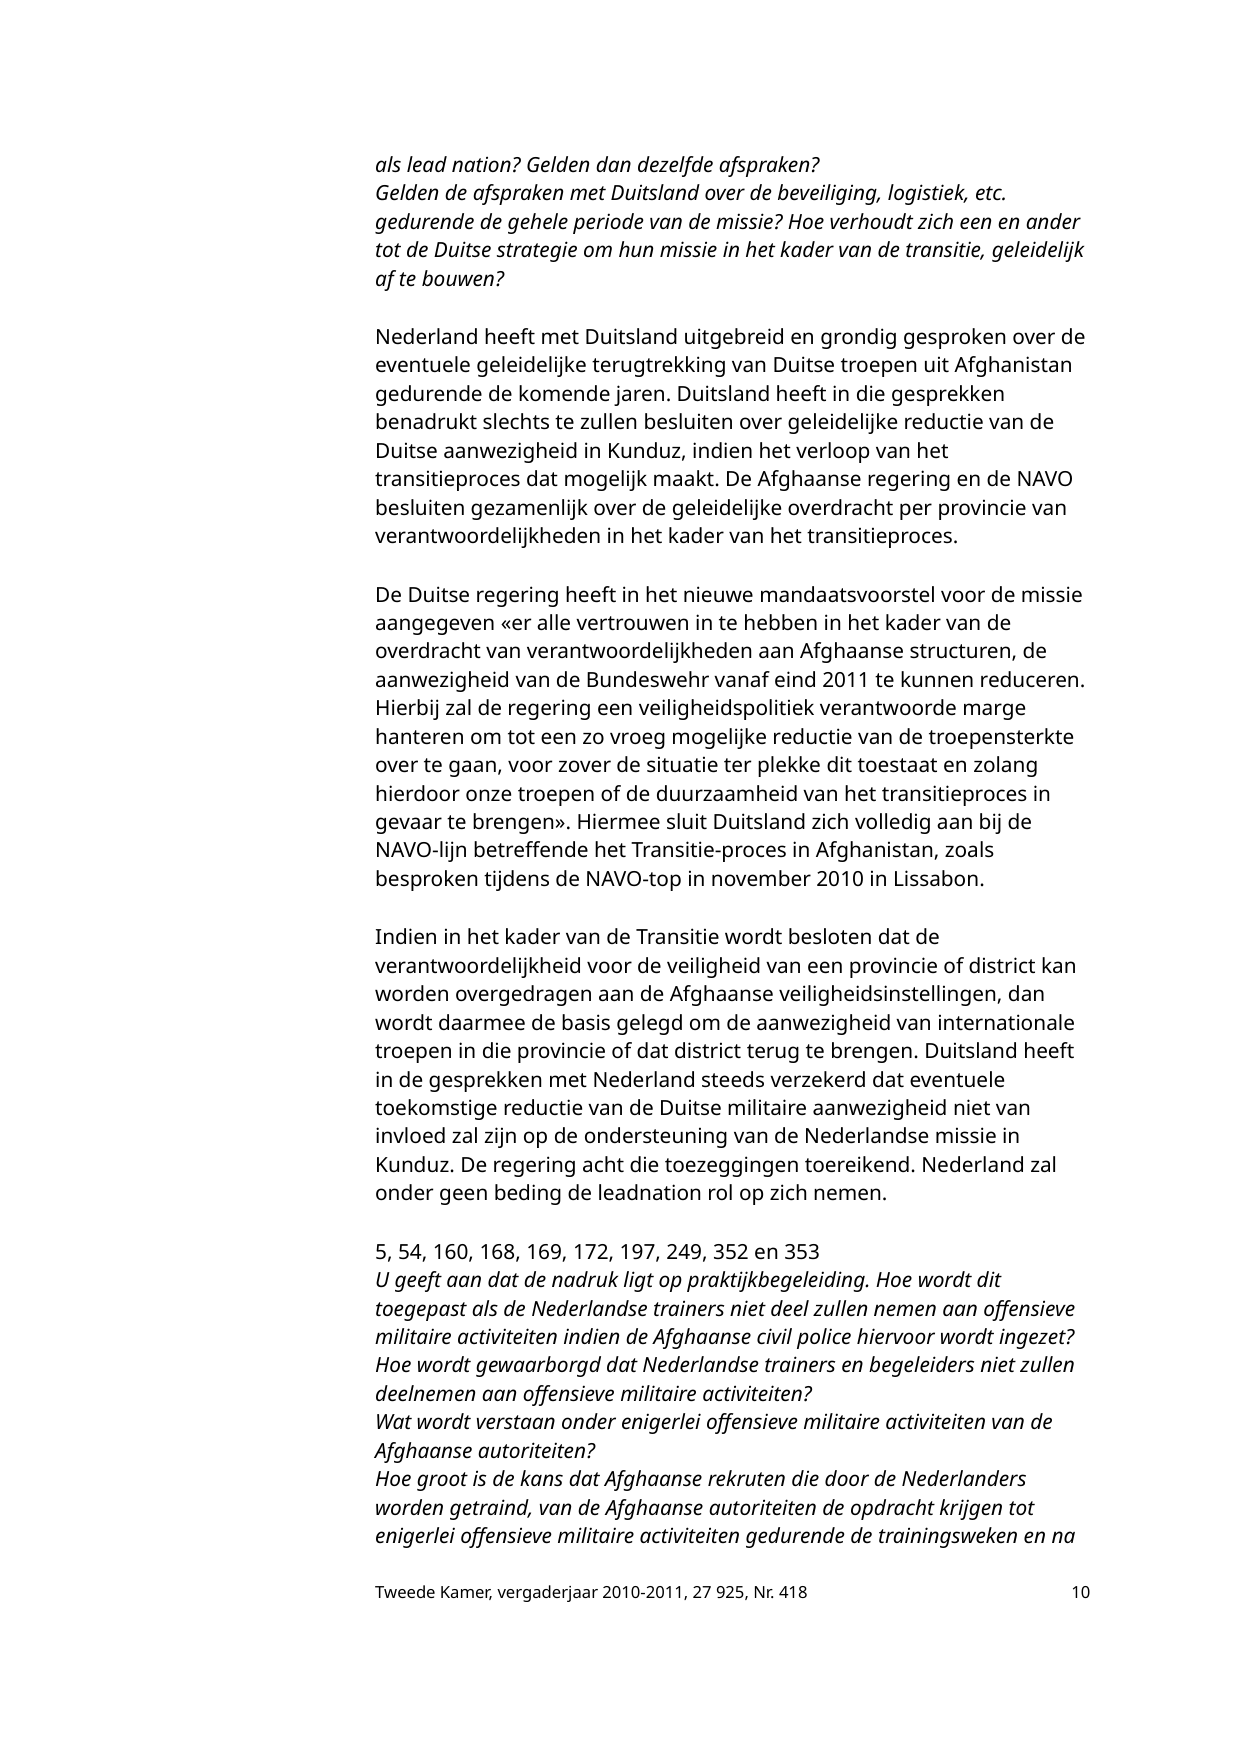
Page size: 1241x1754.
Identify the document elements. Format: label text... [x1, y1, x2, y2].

text Hoe wordt gewaarborgd dat Nederlandse trainers en begeleiders niet zullen deelnemen aan offensieve militaire activiteiten? [375, 1351, 1090, 1407]
text De Duitse regering heeft in het nieuwe mandaatsvoorstel voor de missie aangegeven «er alle vertrouwen in te hebben in het kader van de overdracht van verantwoordelijkheden aan Afghaanse structuren, de aanwezigheid van de Bundeswehr vanaf eind 2011 te kunnen reduceren. Hierbij zal de regering een veiligheidspolitiek verantwoorde marge hanteren om tot een zo vroeg mogelijke reductie van de troepensterkte over te gaan, voor zover de situatie ter plekke dit toestaat en zolang hierdoor onze troepen of de duurzaamheid van het transitieproces in gevaar te brengen». Hiermee sluit Duitsland zich volledig aan bij de NAVO-lijn betreffende het Transitie-proces in Afghanistan, zoals besproken tijdens de NAVO-top in november 2010 in Lissabon. [375, 580, 1090, 892]
text Hoe groot is de kans dat Afghaanse rekruten die door de Nederlanders worden getraind, van de Afghaanse autoriteiten de opdracht krijgen tot enigerlei offensieve militaire activiteiten gedurende de trainingsweken en na [375, 1464, 1090, 1550]
text 5, 54, 160, 168, 169, 172, 197, 249, 352 en 353 [375, 1237, 1090, 1265]
text Wat wordt verstaan onder enigerlei offensieve militaire activiteiten van de Afghaanse autoriteiten? [375, 1407, 1090, 1464]
text U geeft aan dat de nadruk ligt op praktijkbegeleiding. Hoe wordt dit toegepast als de Nederlandse trainers niet deel zullen nemen aan offensieve militaire activiteiten indien de Afghaanse civil police hiervoor wordt ingezet? [375, 1265, 1090, 1351]
text Indien in het kader van de Transitie wordt besloten dat de verantwoordelijkheid voor de veiligheid van een provincie of district kan worden overgedragen aan de Afghaanse veiligheidsinstellingen, dan wordt daarmee de basis gelegd om de aanwezigheid van internationale troepen in die provincie of dat district terug te brengen. Duitsland heeft in de gesprekken met Nederland steeds verzekerd dat eventuele toekomstige reductie van de Duitse militaire aanwezigheid niet van invloed zal zijn op de ondersteuning van de Nederlandse missie in Kunduz. De regering acht die toezeggingen toereikend. Nederland zal onder geen beding de leadnation rol op zich nemen. [375, 922, 1090, 1207]
text Nederland heeft met Duitsland uitgebreid en grondig gesproken over de eventuele geleidelijke terugtrekking van Duitse troepen uit Afghanistan gedurende de komende jaren. Duitsland heeft in die gesprekken benadrukt slechts te zullen besluiten over geleidelijke reductie van de Duitse aanwezigheid in Kunduz, indien het verloop van het transitieproces dat mogelijk maakt. De Afghaanse regering en de NAVO besluiten gezamenlijk over de geleidelijke overdracht per provincie van verantwoordelijkheden in het kader van het transitieproces. [375, 322, 1090, 550]
text Gelden de afspraken met Duitsland over de beveiliging, logistiek, etc. gedurende de gehele periode van de missie? Hoe verhoudt zich een en ander tot de Duitse strategie om hun missie in het kader van de transitie, geleidelijk af te bouwen? [375, 178, 1090, 292]
text als lead nation? Gelden dan dezelfde afspraken? [375, 150, 1090, 178]
